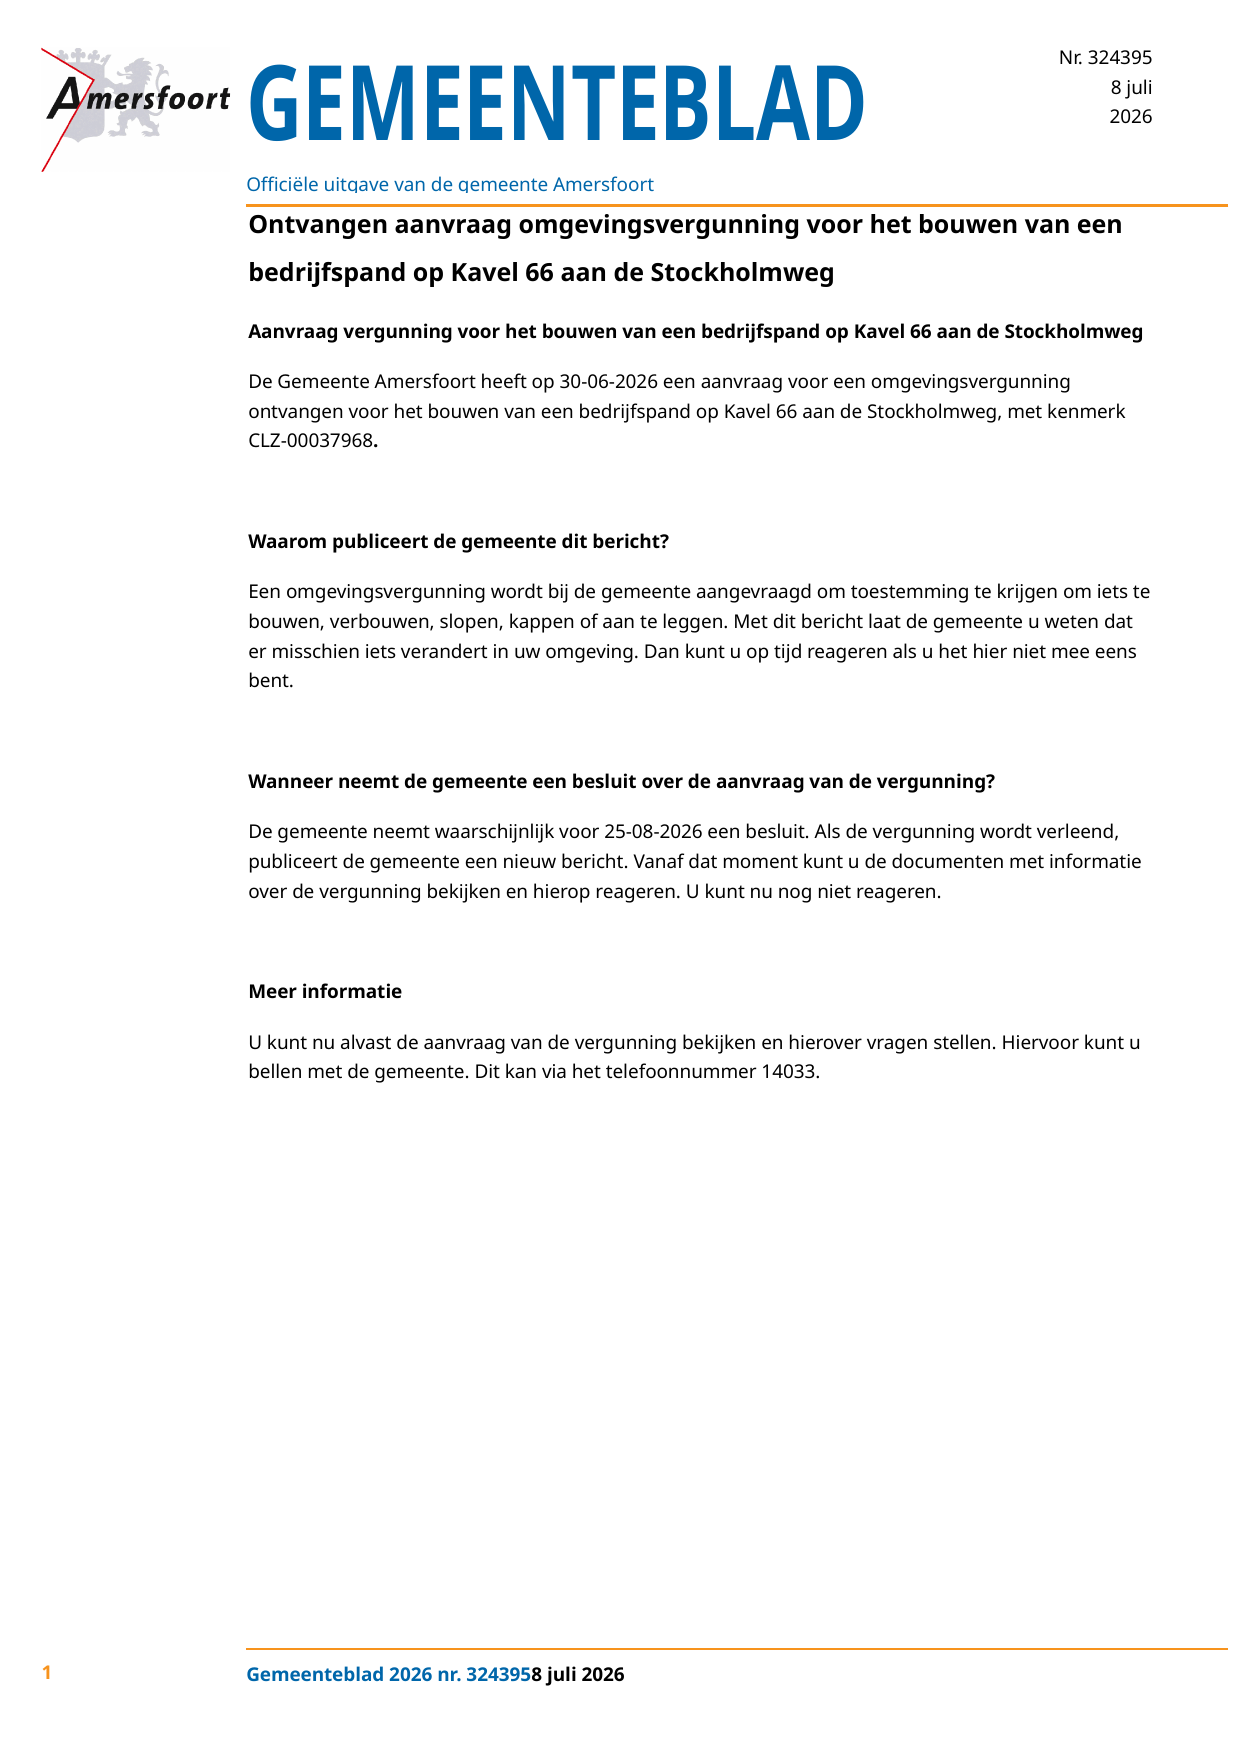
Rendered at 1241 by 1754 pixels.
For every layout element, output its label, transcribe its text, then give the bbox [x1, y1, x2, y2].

picture [41, 47, 231, 172]
text Een omgevingsvergunning wordt bij de gemeente aangevraagd om toestemming te krijgen om iets te bouwen, verbouwen, slopen, kappen of aan te leggen. Met dit bericht laat de gemeente u weten dat er misschien iets verandert in uw omgeving. Dan kunt u op tijd reageren als u het hier niet mee eens bent. [248, 579, 1152, 693]
text De gemeente neemt waarschijnlijk voor 25-08-2026 een besluit. Als de vergunning wordt verleend, publiceert de gemeente een nieuw bericht. Vanaf dat moment kunt u de documenten met informatie over de vergunning bekijken en hierop reageren. U kunt nu nog niet reageren. [248, 819, 1152, 904]
text Wanneer neemt de gemeente een besluit over de aanvraag van de vergunning? [248, 768, 1152, 794]
text U kunt nu alvast de aanvraag van de vergunning bekijken en hierover vragen stellen. Hiervoor kunt u bellen met de gemeente. Dit kan via het telefoonnummer 14033. [248, 1029, 1152, 1084]
text Meer informatie [248, 979, 1152, 1004]
text Ontvangen aanvraag omgevingsvergunning voor het bouwen van een bedrijfspand op Kavel 66 aan de Stockholmweg [248, 207, 1152, 288]
text De Gemeente Amersfoort heeft op 30-06-2026 een aanvraag voor een omgevingsvergunning ontvangen voor het bouwen van een bedrijfspand op Kavel 66 aan de Stockholmweg, met kenmerk CLZ-00037968. [248, 368, 1152, 453]
text Waarom publiceert de gemeente dit bericht? [248, 528, 1152, 554]
text Aanvraag vergunning voor het bouwen van een bedrijfspand op Kavel 66 aan de Stockholmweg [248, 318, 1152, 344]
